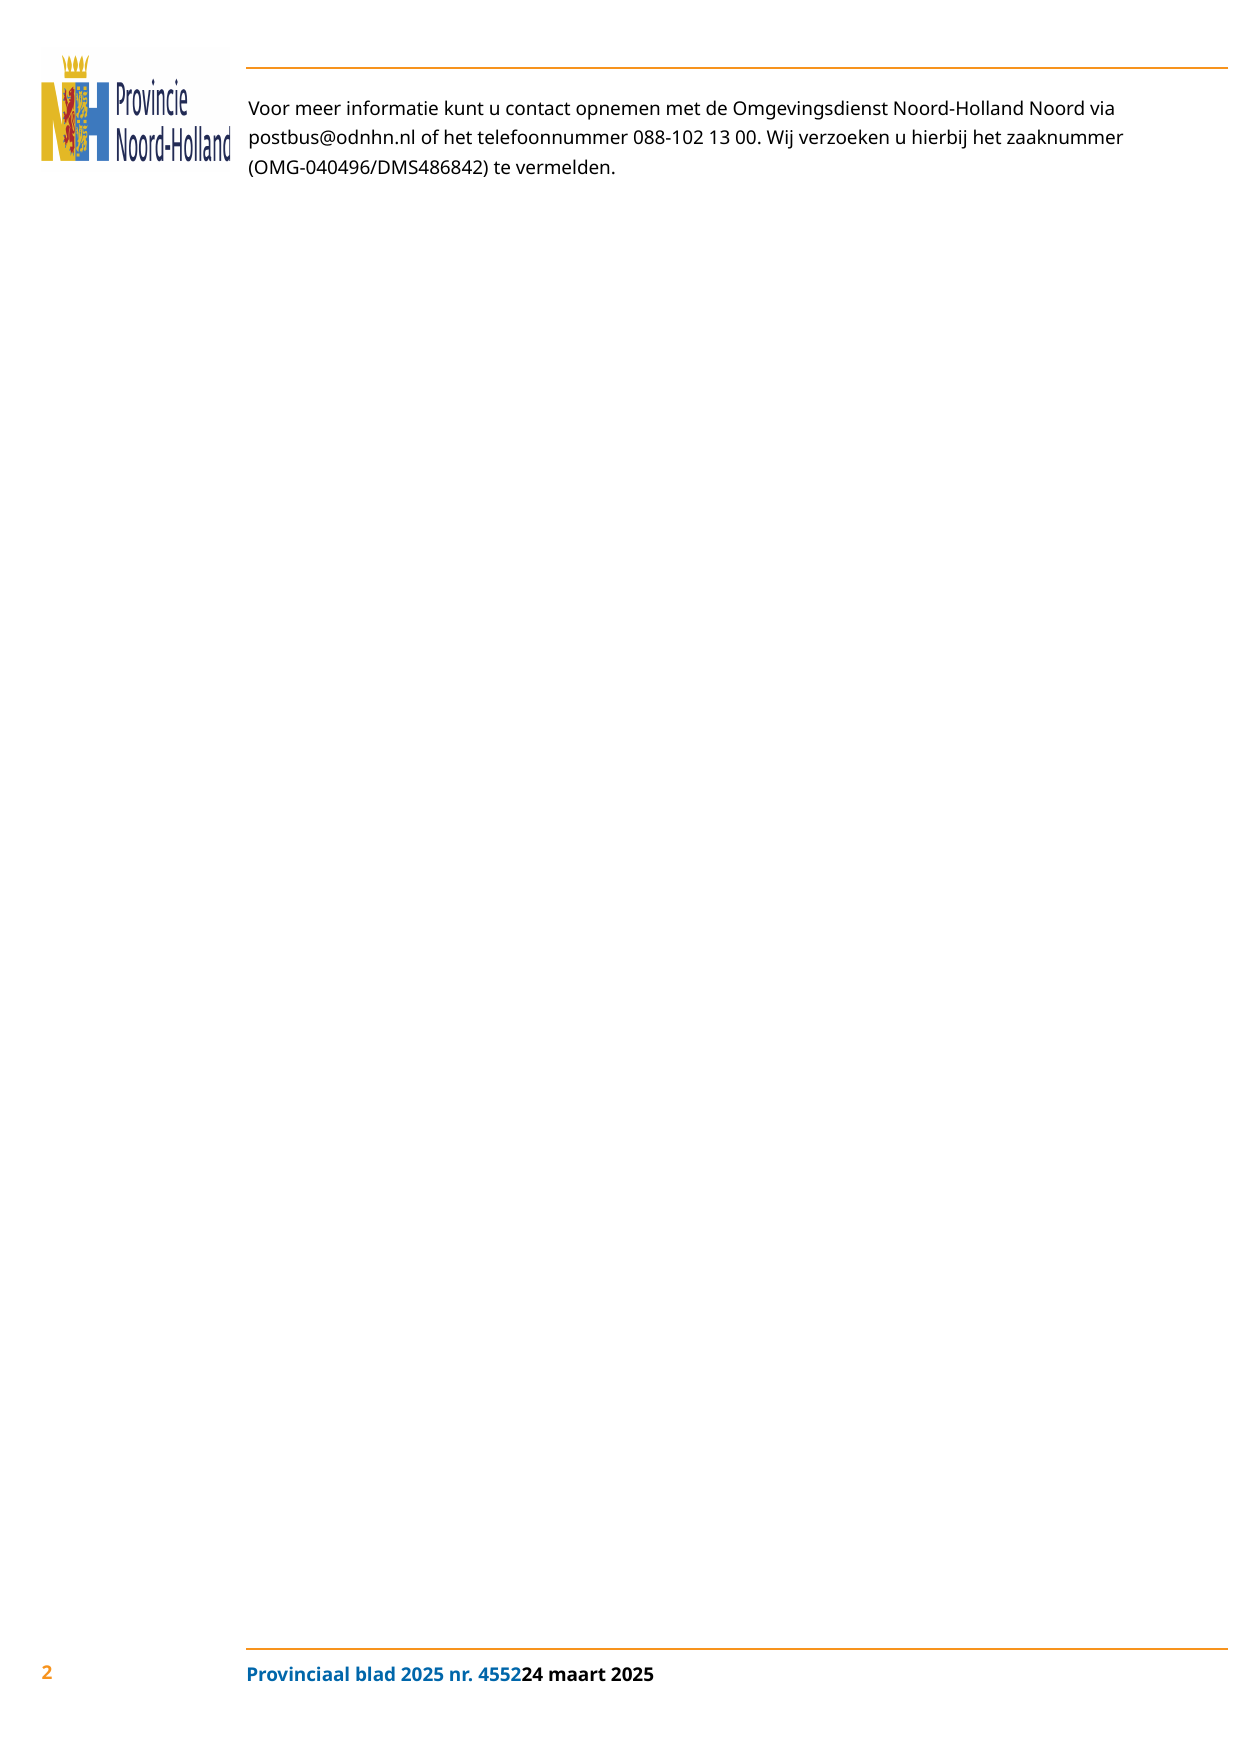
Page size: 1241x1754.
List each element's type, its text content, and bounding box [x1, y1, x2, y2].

text Voor meer informatie kunt u contact opnemen met de Omgevingsdienst Noord-Holland Noord via postbus@odnhn.nl of het telefoonnummer 088-102 13 00. Wij verzoeken u hierbij het zaaknummer (OMG-040496/DMS486842) te vermelden. [248, 95, 1152, 180]
picture [41, 47, 231, 172]
